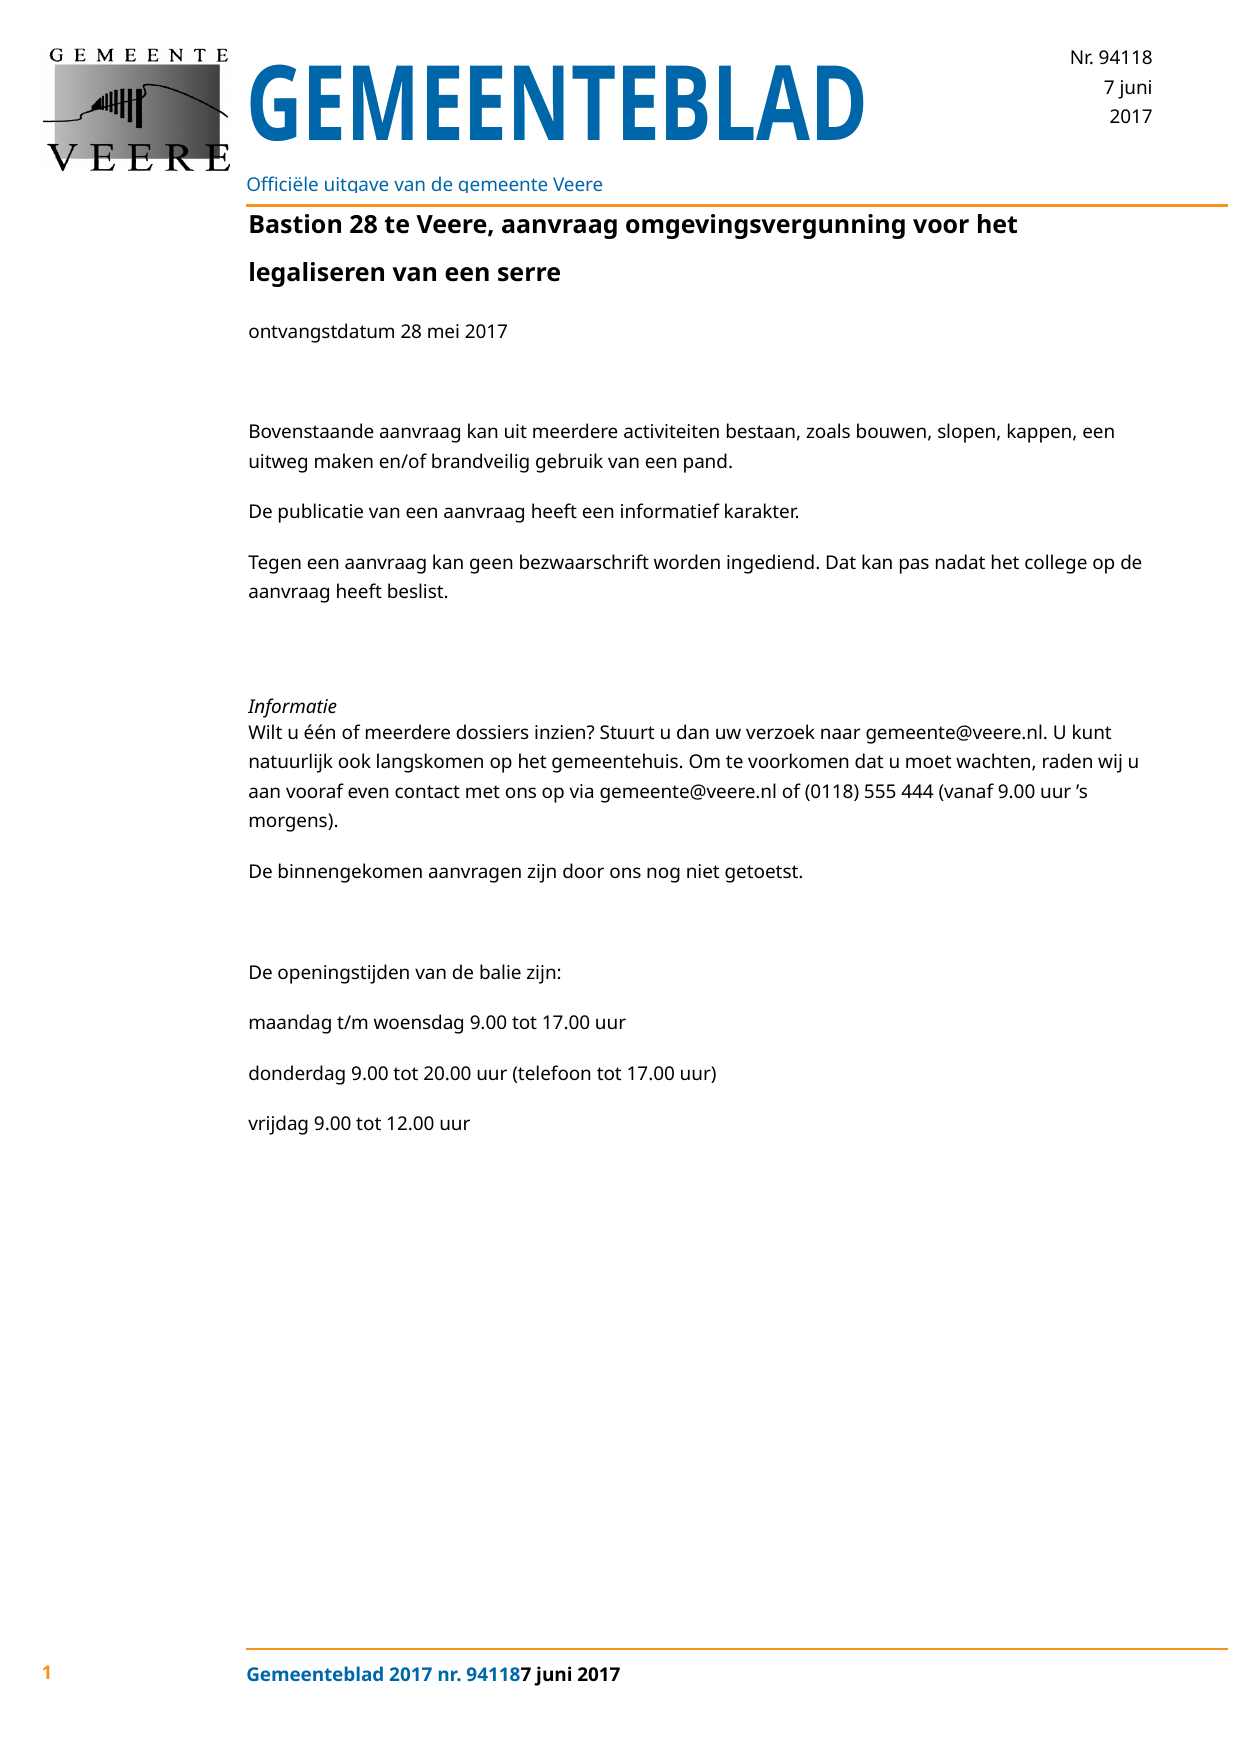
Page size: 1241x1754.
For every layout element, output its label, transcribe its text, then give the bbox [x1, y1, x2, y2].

text donderdag 9.00 tot 20.00 uur (telefoon tot 17.00 uur) [248, 1060, 1152, 1085]
text ontvangstdatum 28 mei 2017 [248, 318, 1152, 344]
text Tegen een aanvraag kan geen bezwaarschrift worden ingediend. Dat kan pas nadat het college op de aanvraag heeft beslist. [248, 549, 1152, 604]
text vrijdag 9.00 tot 12.00 uur [248, 1110, 1152, 1136]
text De binnengekomen aanvragen zijn door ons nog niet getoetst. [248, 858, 1152, 884]
text De openingstijden van de balie zijn: [248, 959, 1152, 984]
text Bovenstaande aanvraag kan uit meerdere activiteiten bestaan, zoals bouwen, slopen, kappen, een uitweg maken en/of brandveilig gebruik van een pand. [248, 419, 1152, 474]
text maandag t/m woensdag 9.00 tot 17.00 uur [248, 1009, 1152, 1035]
picture [41, 47, 231, 172]
text Wilt u één of meerdere dossiers inzien? Stuurt u dan uw verzoek naar gemeente@veere.nl. U kunt natuurlijk ook langskomen op het gemeentehuis. Om te voorkomen dat u moet wachten, raden wij u aan vooraf even contact met ons op via gemeente@veere.nl of (0118) 555 444 (vanaf 9.00 uur ’s morgens). [248, 719, 1152, 833]
text Bastion 28 te Veere, aanvraag omgevingsvergunning voor het legaliseren van een serre [248, 207, 1152, 288]
text Informatie [248, 693, 1152, 719]
text De publicatie van een aanvraag heeft een informatief karakter. [248, 499, 1152, 524]
